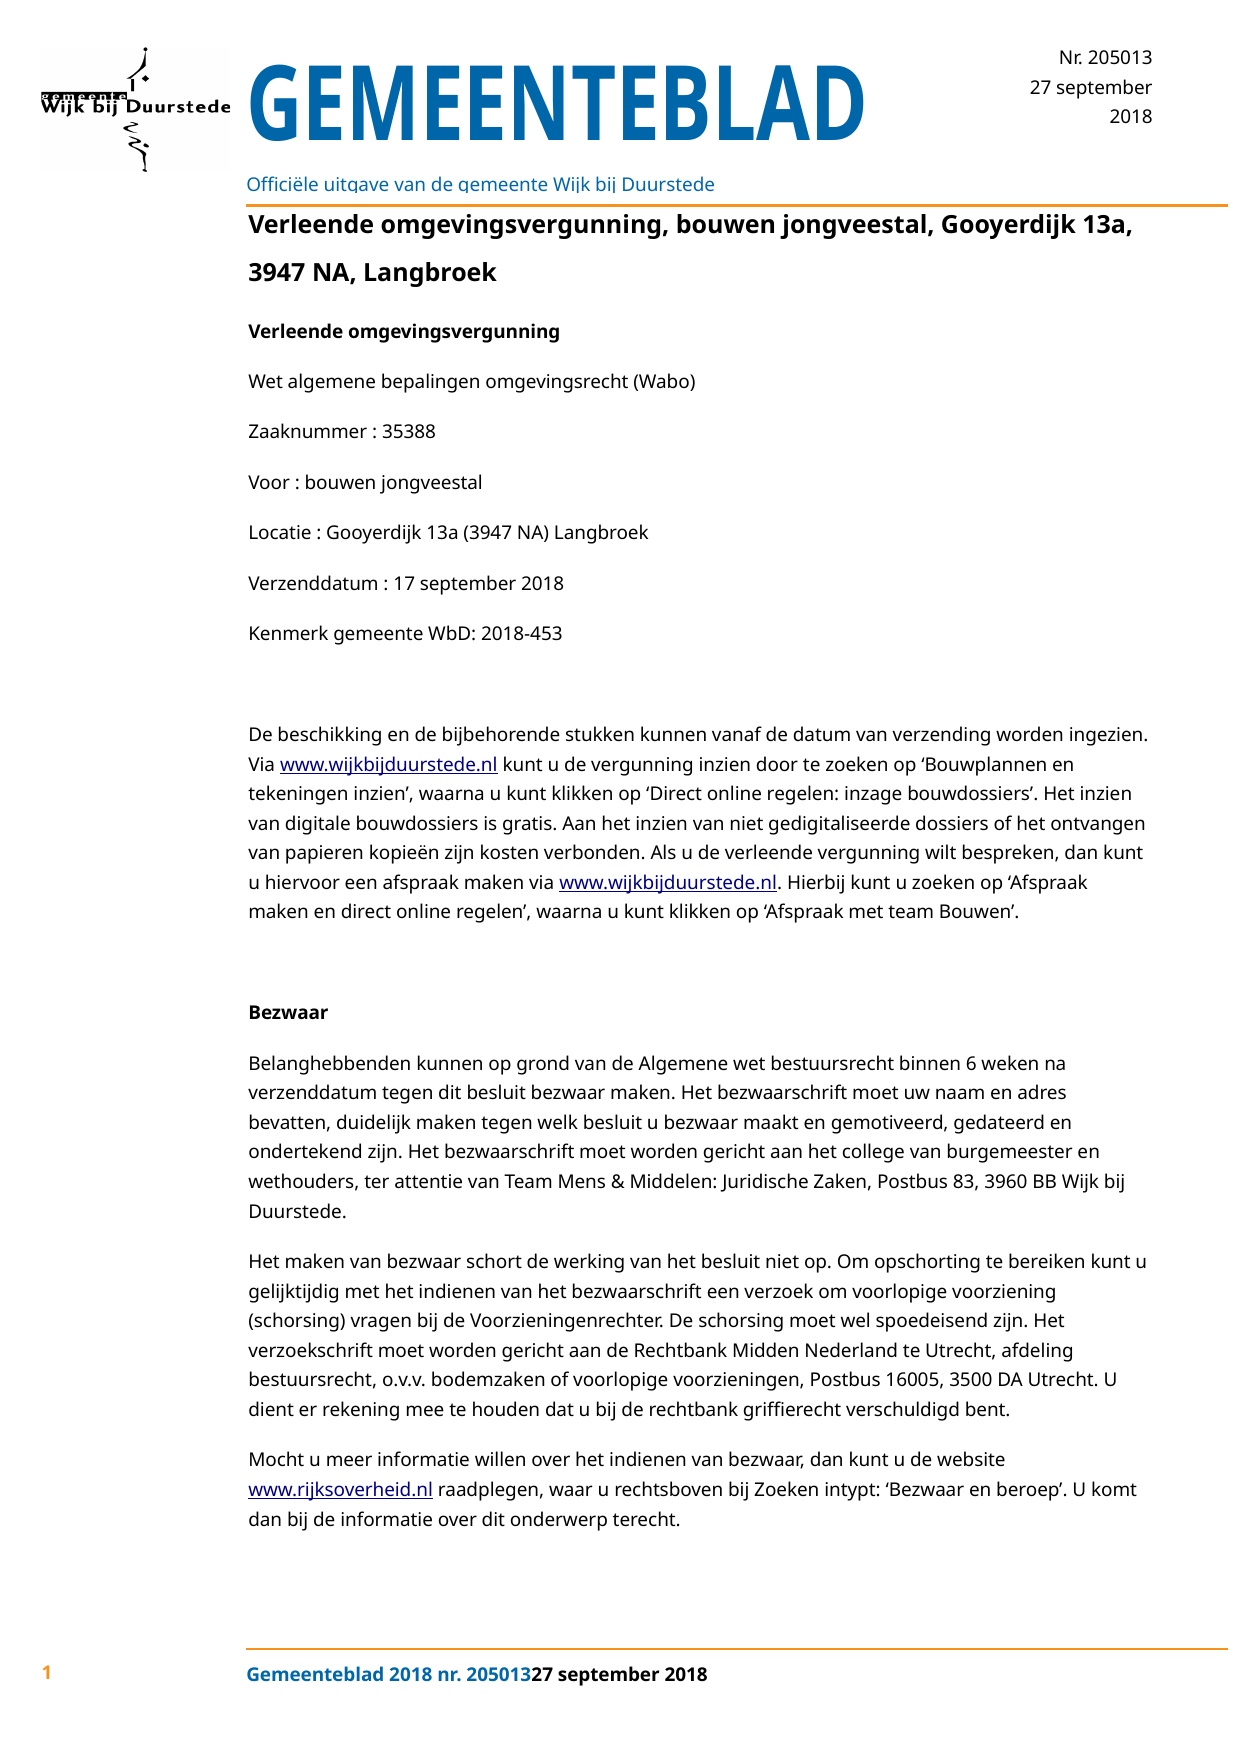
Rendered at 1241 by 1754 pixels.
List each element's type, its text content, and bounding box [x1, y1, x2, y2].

text Locatie : Gooyerdijk 13a (3947 NA) Langbroek [248, 519, 1152, 545]
text Verzenddatum : 17 september 2018 [248, 570, 1152, 596]
picture [41, 47, 231, 172]
text Het maken van bezwaar schort de werking van het besluit niet op. Om opschorting te bereiken kunt u gelijktijdig met het indienen van het bezwaarschrift een verzoek om voorlopige voorziening (schorsing) vragen bij de Voorzieningenrechter. De schorsing moet wel spoedeisend zijn. Het verzoekschrift moet worden gericht aan de Rechtbank Midden Nederland te Utrecht, afdeling bestuursrecht, o.v.v. bodemzaken of voorlopige voorzieningen, Postbus 16005, 3500 DA Utrecht. U dient er rekening mee te houden dat u bij de rechtbank griffierecht verschuldigd bent. [248, 1248, 1152, 1422]
text De beschikking en de bijbehorende stukken kunnen vanaf de datum van verzending worden ingezien. Via www.wijkbijduurstede.nl kunt u de vergunning inzien door te zoeken op ‘Bouwplannen en tekeningen inzien’, waarna u kunt klikken op ‘Direct online regelen: inzage bouwdossiers’. Het inzien van digitale bouwdossiers is gratis. Aan het inzien van niet gedigitaliseerde dossiers of het ontvangen van papieren kopieën zijn kosten verbonden. Als u de verleende vergunning wilt bespreken, dan kunt u hiervoor een afspraak maken via www.wijkbijduurstede.nl. Hierbij kunt u zoeken op ‘Afspraak maken en direct online regelen’, waarna u kunt klikken op ‘Afspraak met team Bouwen’. [248, 721, 1152, 924]
text Mocht u meer informatie willen over het indienen van bezwaar, dan kunt u de website www.rijksoverheid.nl raadplegen, waar u rechtsboven bij Zoeken intypt: ‘Bezwaar en beroep’. U komt dan bij de informatie over dit onderwerp terecht. [248, 1447, 1152, 1532]
text Wet algemene bepalingen omgevingsrecht (Wabo) [248, 368, 1152, 394]
text Verleende omgevingsvergunning [248, 318, 1152, 344]
text Voor : bouwen jongveestal [248, 469, 1152, 495]
text Kenmerk gemeente WbD: 2018-453 [248, 620, 1152, 646]
text Belanghebbenden kunnen op grond van de Algemene wet bestuursrecht binnen 6 weken na verzenddatum tegen dit besluit bezwaar maken. Het bezwaarschrift moet uw naam en adres bevatten, duidelijk maken tegen welk besluit u bezwaar maakt en gemotiveerd, gedateerd en ondertekend zijn. Het bezwaarschrift moet worden gericht aan het college van burgemeester en wethouders, ter attentie van Team Mens & Middelen: Juridische Zaken, Postbus 83, 3960 BB Wijk bij Duurstede. [248, 1050, 1152, 1224]
text Bezwaar [248, 999, 1152, 1025]
text Verleende omgevingsvergunning, bouwen jongveestal, Gooyerdijk 13a, 3947 NA, Langbroek [248, 207, 1152, 288]
text Zaaknummer : 35388 [248, 419, 1152, 444]
